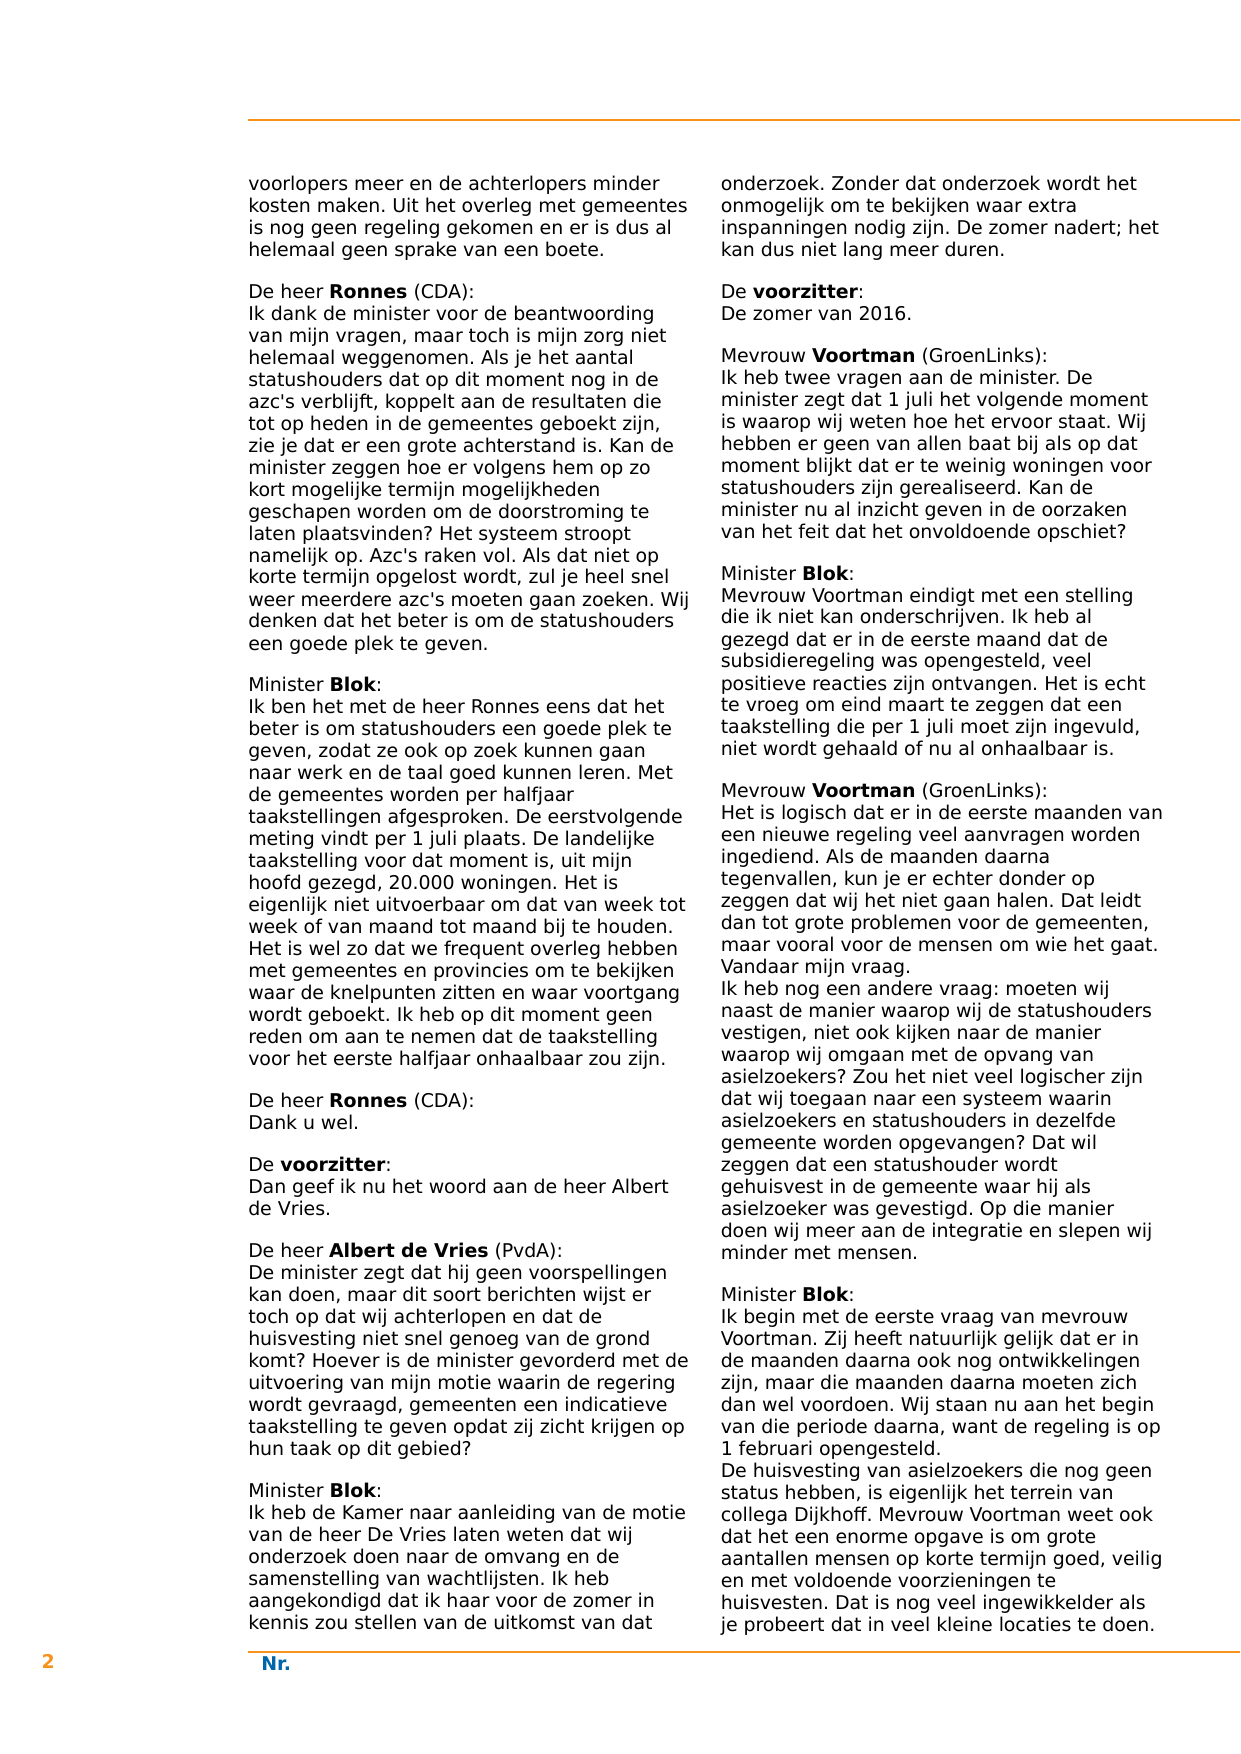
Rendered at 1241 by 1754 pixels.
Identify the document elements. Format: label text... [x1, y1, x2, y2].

text Minister Blok: [721, 562, 1163, 584]
text Ik ben het met de heer Ronnes eens dat het beter is om statushouders een goede plek te geven, zodat ze ook op zoek kunnen gaan naar werk en de taal goed kunnen leren. Met de gemeentes worden per halfjaar taakstellingen afgesproken. De eerstvolgende meting vindt per 1 juli plaats. De landelijke taakstelling voor dat moment is, uit mijn hoofd gezegd, 20.000 woningen. Het is eigenlijk niet uitvoerbaar om dat van week tot week of van maand tot maand bij te houden. Het is wel zo dat we frequent overleg hebben met gemeentes en provincies om te bekijken waar de knelpunten zitten en waar voortgang wordt geboekt. Ik heb op dit moment geen reden om aan te nemen dat de taakstelling voor het eerste halfjaar onhaalbaar zou zijn. [248, 696, 691, 1070]
text Mevrouw Voortman eindigt met een stelling die ik niet kan onderschrijven. Ik heb al gezegd dat er in de eerste maand dat de subsidieregeling was opengesteld, veel positieve reacties zijn ontvangen. Het is echt te vroeg om eind maart te zeggen dat een taakstelling die per 1 juli moet zijn ingevuld, niet wordt gehaald of nu al onhaalbaar is. [721, 584, 1163, 760]
text De voorzitter: [721, 281, 1163, 303]
text Ik dank de minister voor de beantwoording van mijn vragen, maar toch is mijn zorg niet helemaal weggenomen. Als je het aantal statushouders dat op dit moment nog in de azc's verblijft, koppelt aan de resultaten die tot op heden in de gemeentes geboekt zijn, zie je dat er een grote achterstand is. Kan de minister zeggen hoe er volgens hem op zo kort mogelijke termijn mogelijkheden geschapen worden om de doorstroming te laten plaatsvinden? Het systeem stroopt namelijk op. Azc's raken vol. Als dat niet op korte termijn opgelost wordt, zul je heel snel weer meerdere azc's moeten gaan zoeken. Wij denken dat het beter is om de statushouders een goede plek te geven. [248, 303, 691, 654]
text onderzoek. Zonder dat onderzoek wordt het onmogelijk om te bekijken waar extra inspanningen nodig zijn. De zomer nadert; het kan dus niet lang meer duren. [721, 173, 1163, 261]
text voorlopers meer en de achterlopers minder kosten maken. Uit het overleg met gemeentes is nog geen regeling gekomen en er is dus al helemaal geen sprake van een boete. [248, 173, 691, 261]
text De heer Albert de Vries (PvdA): [248, 1240, 691, 1262]
text De huisvesting van asielzoekers die nog geen status hebben, is eigenlijk het terrein van collega Dijkhoff. Mevrouw Voortman weet ook dat het een enorme opgave is om grote aantallen mensen op korte termijn goed, veilig en met voldoende voorzieningen te huisvesten. Dat is nog veel ingewikkelder als je probeert dat in veel kleine locaties te doen. [721, 1460, 1163, 1636]
text Mevrouw Voortman (GroenLinks): [721, 780, 1163, 802]
text Ik heb twee vragen aan de minister. De minister zegt dat 1 juli het volgende moment is waarop wij weten hoe het ervoor staat. Wij hebben er geen van allen baat bij als op dat moment blijkt dat er te weinig woningen voor statushouders zijn gerealiseerd. Kan de minister nu al inzicht geven in de oorzaken van het feit dat het onvoldoende opschiet? [721, 367, 1163, 542]
text De zomer van 2016. [721, 303, 1163, 325]
text Ik begin met de eerste vraag van mevrouw Voortman. Zij heeft natuurlijk gelijk dat er in de maanden daarna ook nog ontwikkelingen zijn, maar die maanden daarna moeten zich dan wel voordoen. Wij staan nu aan het begin van die periode daarna, want de regeling is op 1 februari opengesteld. [721, 1306, 1163, 1460]
text Minister Blok: [248, 674, 691, 696]
text Minister Blok: [721, 1284, 1163, 1306]
text De heer Ronnes (CDA): [248, 1090, 691, 1112]
text De voorzitter: [248, 1154, 691, 1176]
text Het is logisch dat er in de eerste maanden van een nieuwe regeling veel aanvragen worden ingediend. Als de maanden daarna tegenvallen, kun je er echter donder op zeggen dat wij het niet gaan halen. Dat leidt dan tot grote problemen voor de gemeenten, maar vooral voor de mensen om wie het gaat. Vandaar mijn vraag. [721, 802, 1163, 978]
text De heer Ronnes (CDA): [248, 281, 691, 303]
text De minister zegt dat hij geen voorspellingen kan doen, maar dit soort berichten wijst er toch op dat wij achterlopen en dat de huisvesting niet snel genoeg van de grond komt? Hoever is de minister gevorderd met de uitvoering van mijn motie waarin de regering wordt gevraagd, gemeenten een indicatieve taakstelling te geven opdat zij zicht krijgen op hun taak op dit gebied? [248, 1262, 691, 1460]
text Dank u wel. [248, 1112, 691, 1134]
text Minister Blok: [248, 1480, 691, 1502]
text Ik heb nog een andere vraag: moeten wij naast de manier waarop wij de statushouders vestigen, niet ook kijken naar de manier waarop wij omgaan met de opvang van asielzoekers? Zou het niet veel logischer zijn dat wij toegaan naar een systeem waarin asielzoekers en statushouders in dezelfde gemeente worden opgevangen? Dat wil zeggen dat een statushouder wordt gehuisvest in de gemeente waar hij als asielzoeker was gevestigd. Op die manier doen wij meer aan de integratie en slepen wij minder met mensen. [721, 978, 1163, 1264]
text Mevrouw Voortman (GroenLinks): [721, 345, 1163, 367]
text Ik heb de Kamer naar aanleiding van de motie van de heer De Vries laten weten dat wij onderzoek doen naar de omvang en de samenstelling van wachtlijsten. Ik heb aangekondigd dat ik haar voor de zomer in kennis zou stellen van de uitkomst van dat [248, 1502, 691, 1633]
text Dan geef ik nu het woord aan de heer Albert de Vries. [248, 1176, 691, 1220]
